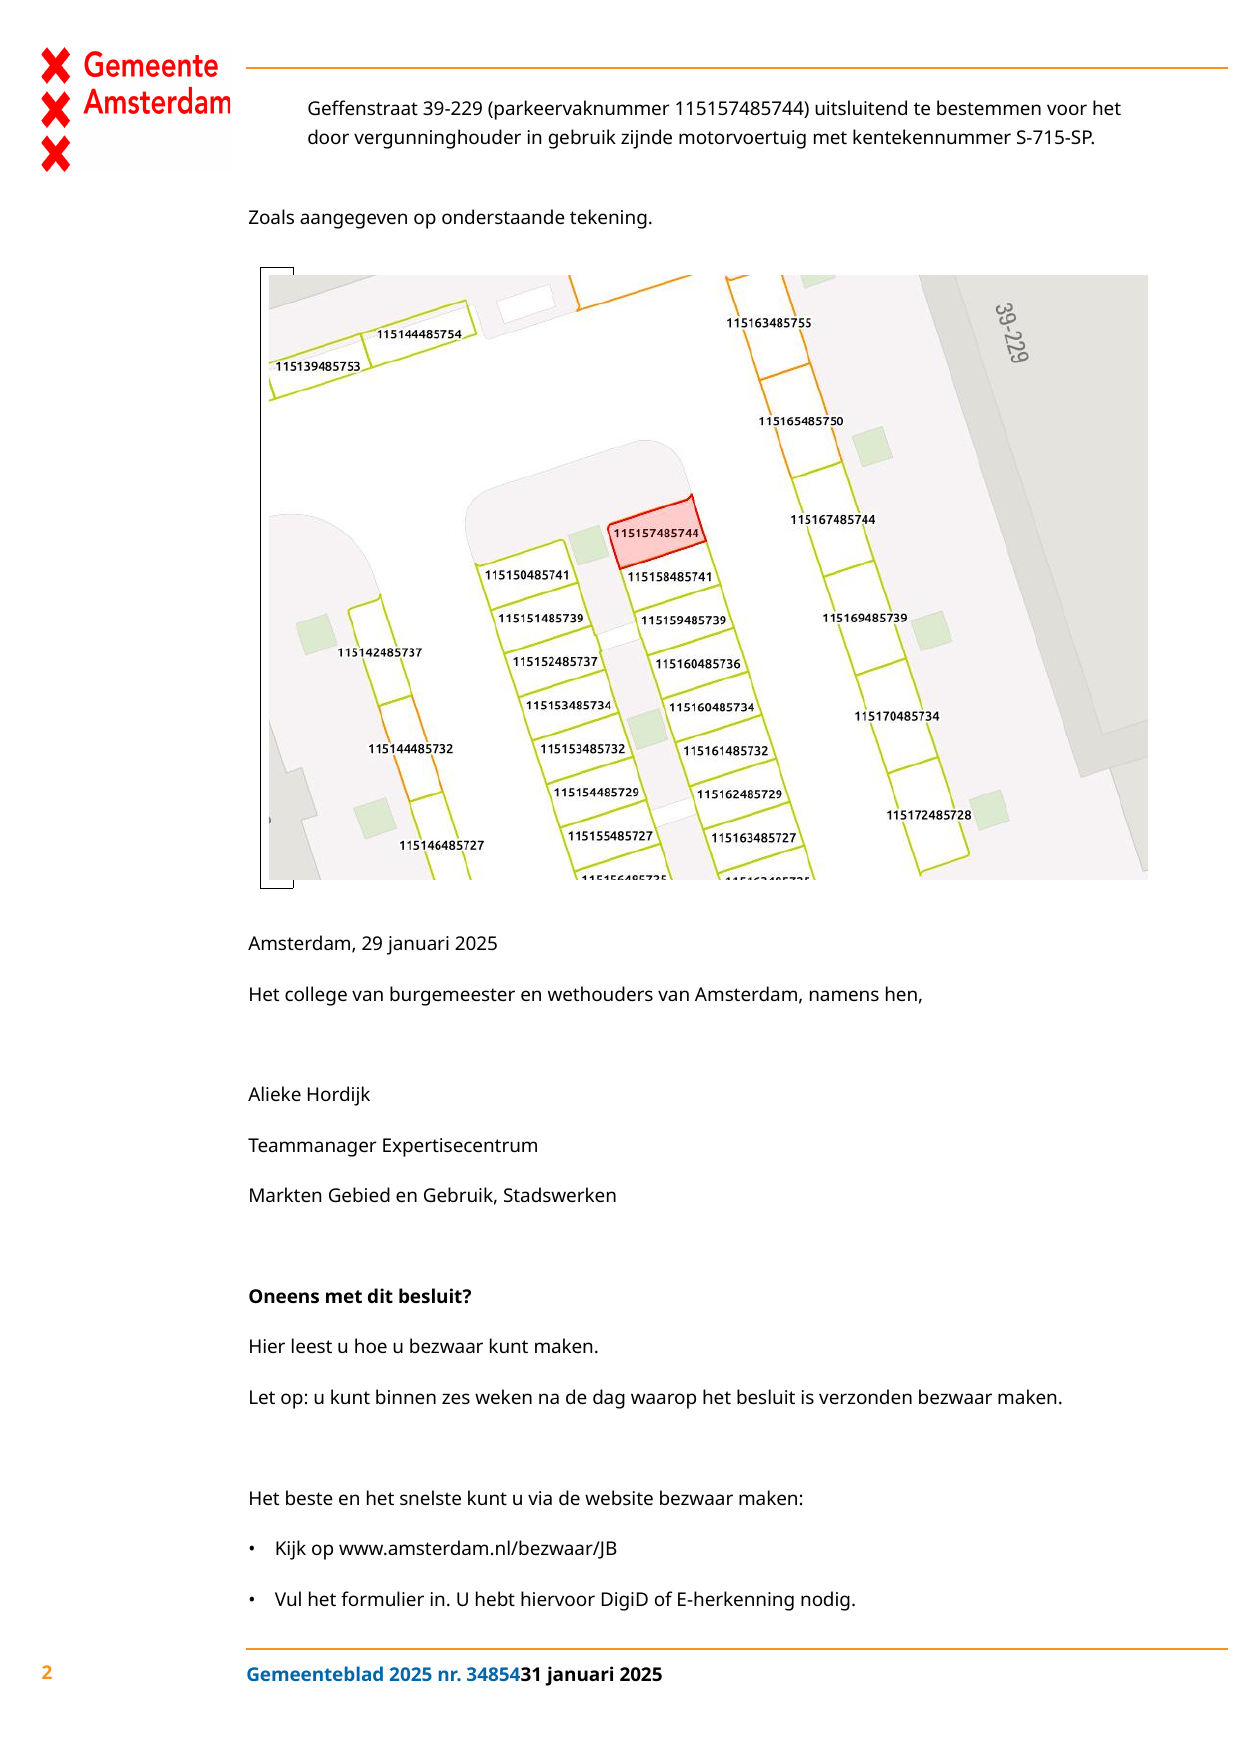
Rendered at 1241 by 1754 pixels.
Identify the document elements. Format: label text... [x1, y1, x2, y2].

text Het beste en het snelste kunt u via de website bezwaar maken: [248, 1485, 1152, 1511]
picture [41, 47, 231, 172]
text Alieke Hordijk [248, 1082, 1152, 1107]
text Zoals aangegeven op onderstaande tekening. [248, 204, 1152, 230]
list Geffenstraat 39-229 (parkeervaknummer 115157485744) uitsluitend te bestemmen voor het door vergunninghouder in gebruik zijnde motorvoertuig met kentekennummer S-715-SP. [248, 95, 1152, 150]
text Amsterdam, 29 januari 2025 [248, 930, 1152, 956]
text Oneens met dit besluit? [248, 1283, 1152, 1309]
text Teammanager Expertisecentrum [248, 1132, 1152, 1158]
text Het college van burgemeester en wethouders van Amsterdam, namens hen, [248, 981, 1152, 1006]
text Let op: u kunt binnen zes weken na de dag waarop het besluit is verzonden bezwaar maken. [248, 1384, 1152, 1410]
text • Vul het formulier in. U hebt hiervoor DigiD of E-herkenning nodig. [248, 1586, 1152, 1611]
text Hier leest u hoe u bezwaar kunt maken. [248, 1334, 1152, 1359]
picture [268, 275, 1149, 880]
text Markten Gebied en Gebruik, Stadswerken [248, 1182, 1152, 1208]
text • Kijk op www.amsterdam.nl/bezwaar/JB [248, 1535, 1152, 1561]
